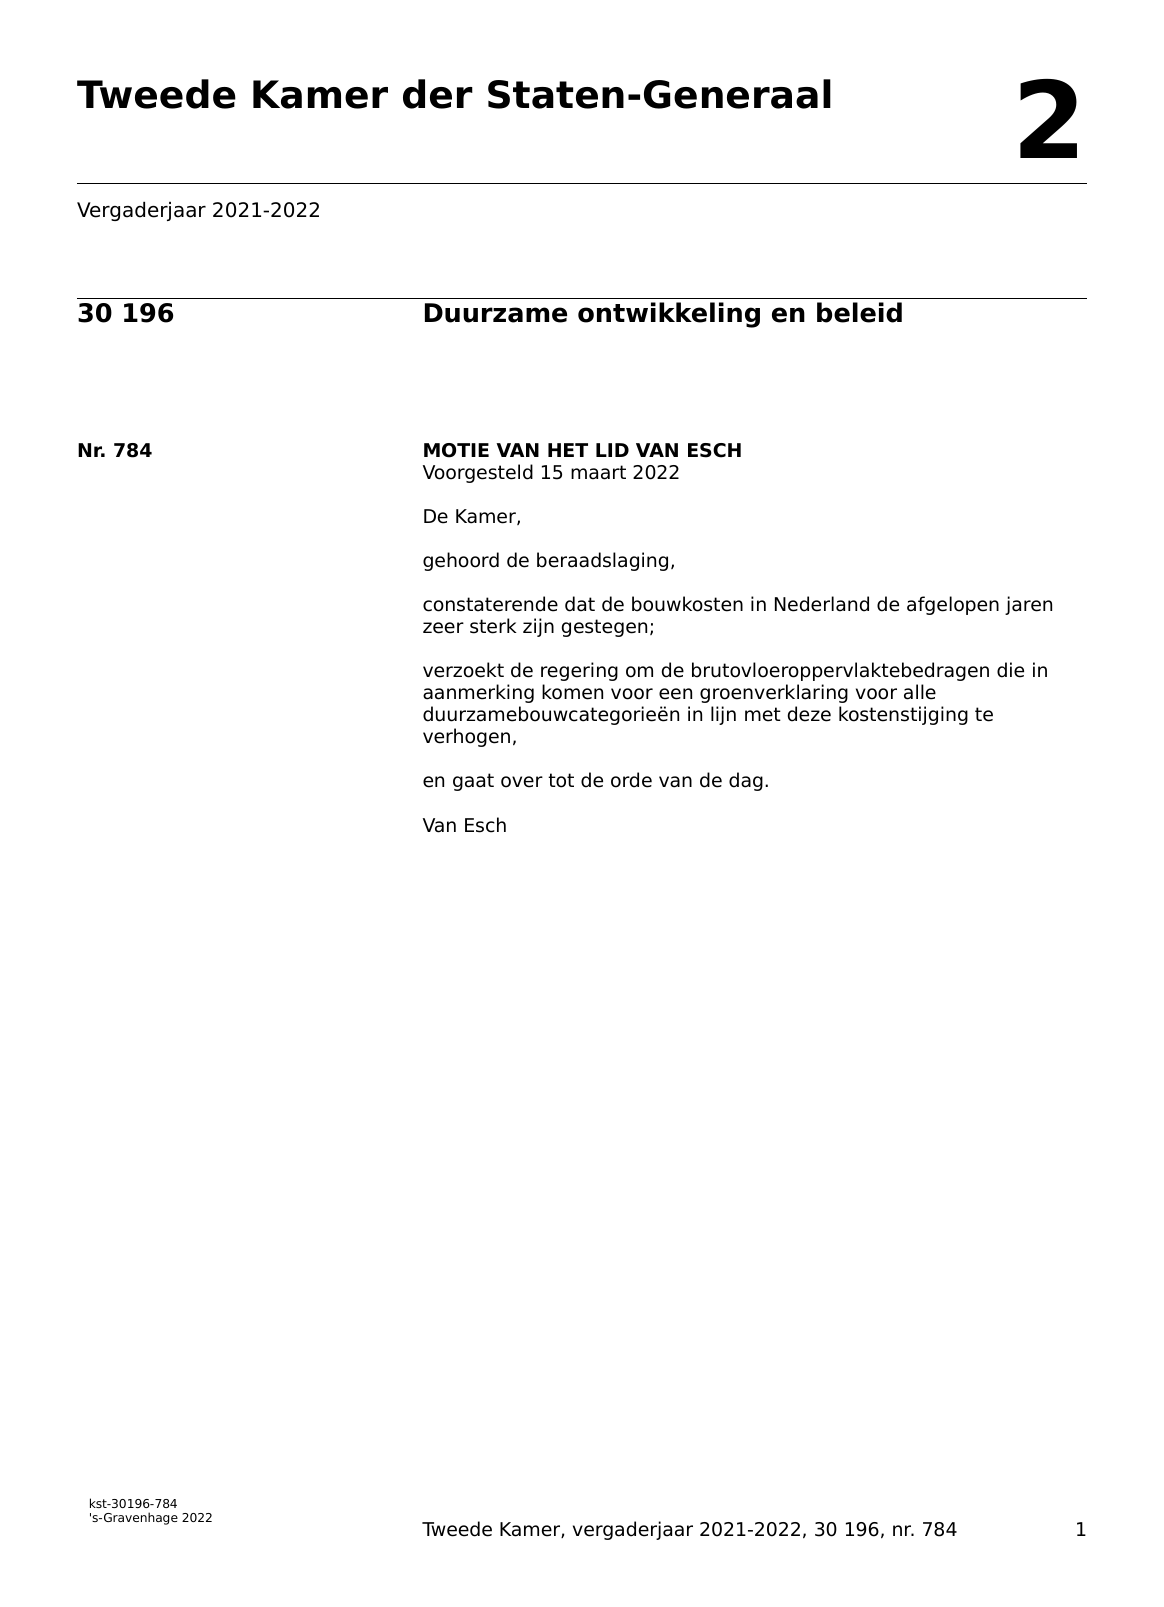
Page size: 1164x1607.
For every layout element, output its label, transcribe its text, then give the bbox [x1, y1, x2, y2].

table_header 2 [886, 59, 1087, 183]
table_cell Vergaderjaar 2021-2022 [77, 184, 1087, 298]
text Van Esch [422, 814, 1087, 837]
text De Kamer, [422, 506, 1087, 528]
text 's-Gravenhage 2022 [88, 1511, 323, 1525]
text Voorgesteld 15 maart 2022 [422, 462, 1087, 484]
text gehoord de beraadslaging, [422, 550, 1087, 572]
text kst-30196-784 [88, 1497, 323, 1511]
text constaterende dat de bouwkosten in Nederland de afgelopen jaren zeer sterk zijn gestegen; [422, 594, 1087, 638]
table_header Tweede Kamer der Staten-Generaal [77, 59, 886, 183]
text verzoekt de regering om de brutovloeroppervlaktebedragen die in aanmerking komen voor een groenverklaring voor alle duurzamebouwcategorieën in lijn met deze kostenstijging te verhogen, [422, 660, 1087, 748]
text en gaat over tot de orde van de dag. [422, 770, 1087, 792]
subtitle 30 196 Duurzame ontwikkeling en beleid [77, 299, 1087, 329]
subtitle Nr. 784 MOTIE VAN HET LID VAN ESCH [77, 440, 1087, 462]
